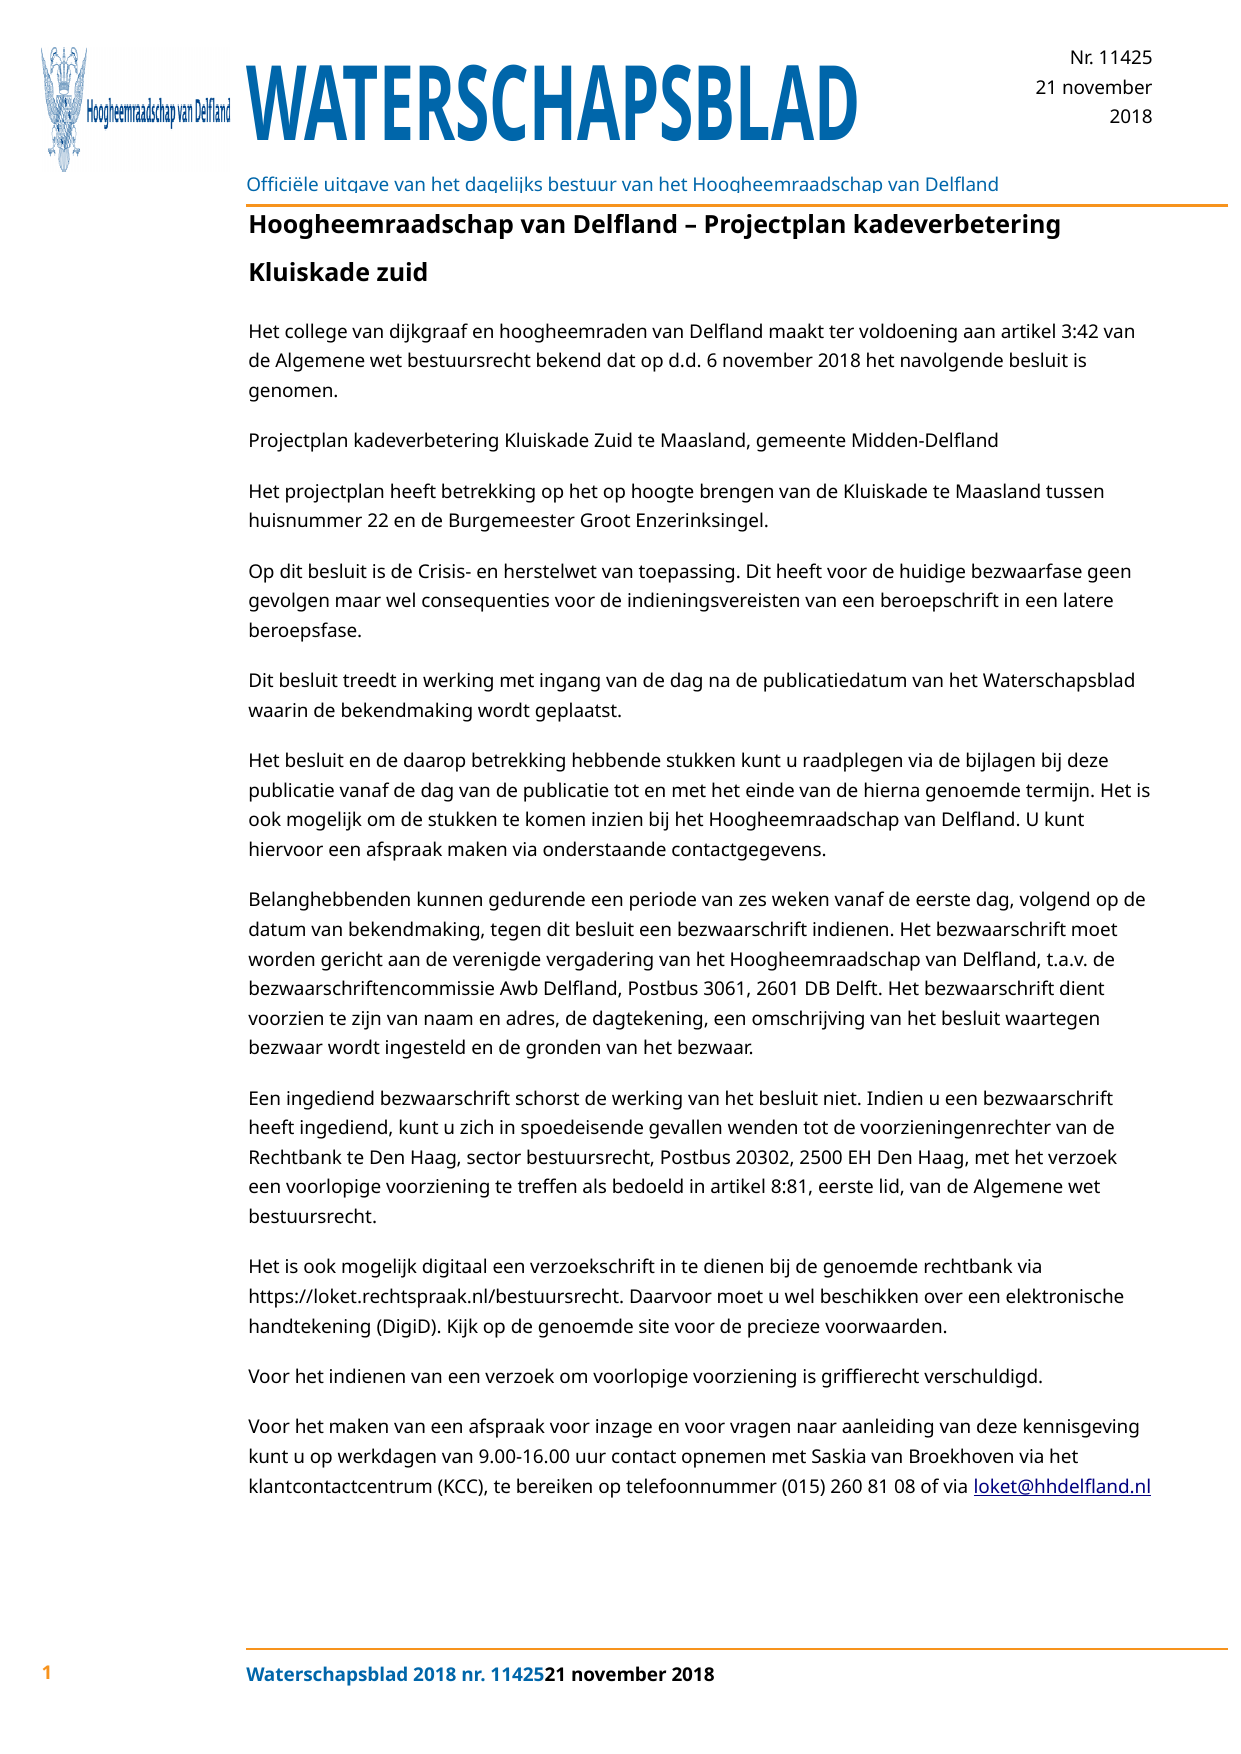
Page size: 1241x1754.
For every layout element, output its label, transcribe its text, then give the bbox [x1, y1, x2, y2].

text Het besluit en de daarop betrekking hebbende stukken kunt u raadplegen via de bijlagen bij deze publicatie vanaf de dag van de publicatie tot en met het einde van de hierna genoemde termijn. Het is ook mogelijk om de stukken te komen inzien bij het Hoogheemraadschap van Delfland. U kunt hiervoor een afspraak maken via onderstaande contactgegevens. [248, 747, 1152, 862]
text Het projectplan heeft betrekking op het op hoogte brengen van de Kluiskade te Maasland tussen huisnummer 22 en de Burgemeester Groot Enzerinksingel. [248, 478, 1152, 533]
text Een ingediend bezwaarschrift schorst de werking van het besluit niet. Indien u een bezwaarschrift heeft ingediend, kunt u zich in spoedeisende gevallen wenden tot de voorzieningenrechter van de Rechtbank te Den Haag, sector bestuursrecht, Postbus 20302, 2500 EH Den Haag, met het verzoek een voorlopige voorziening te treffen als bedoeld in artikel 8:81, eerste lid, van de Algemene wet bestuursrecht. [248, 1085, 1152, 1229]
text Voor het indienen van een verzoek om voorlopige voorziening is griffierecht verschuldigd. [248, 1363, 1152, 1389]
text Het college van dijkgraaf en hoogheemraden van Delfland maakt ter voldoening aan artikel 3:42 van de Algemene wet bestuursrecht bekend dat op d.d. 6 november 2018 het navolgende besluit is genomen. [248, 318, 1152, 403]
text Het is ook mogelijk digitaal een verzoekschrift in te dienen bij de genoemde rechtbank via https://loket.rechtspraak.nl/bestuursrecht. Daarvoor moet u wel beschikken over een elektronische handtekening (DigiD). Kijk op de genoemde site voor de precieze voorwaarden. [248, 1254, 1152, 1339]
picture [41, 47, 231, 172]
text Op dit besluit is de Crisis- en herstelwet van toepassing. Dit heeft voor de huidige bezwaarfase geen gevolgen maar wel consequenties voor de indieningsvereisten van een beroepschrift in een latere beroepsfase. [248, 558, 1152, 643]
text Belanghebbenden kunnen gedurende een periode van zes weken vanaf de eerste dag, volgend op de datum van bekendmaking, tegen dit besluit een bezwaarschrift indienen. Het bezwaarschrift moet worden gericht aan de verenigde vergadering van het Hoogheemraadschap van Delfland, t.a.v. de bezwaarschriftencommissie Awb Delfland, Postbus 3061, 2601 DB Delft. Het bezwaarschrift dient voorzien te zijn van naam en adres, de dagtekening, een omschrijving van het besluit waartegen bezwaar wordt ingesteld en de gronden van het bezwaar. [248, 887, 1152, 1060]
text Hoogheemraadschap van Delfland – Projectplan kadeverbetering Kluiskade zuid [248, 207, 1152, 288]
text Dit besluit treedt in werking met ingang van de dag na de publicatiedatum van het Waterschapsblad waarin de bekendmaking wordt geplaatst. [248, 667, 1152, 723]
text Projectplan kadeverbetering Kluiskade Zuid te Maasland, gemeente Midden-Delfland [248, 427, 1152, 453]
text Voor het maken van een afspraak voor inzage en voor vragen naar aanleiding van deze kennisgeving kunt u op werkdagen van 9.00-16.00 uur contact opnemen met Saskia van Broekhoven via het klantcontactcentrum (KCC), te bereiken op telefoonnummer (015) 260 81 08 of via loket@hhdelfland.nl [248, 1414, 1152, 1499]
